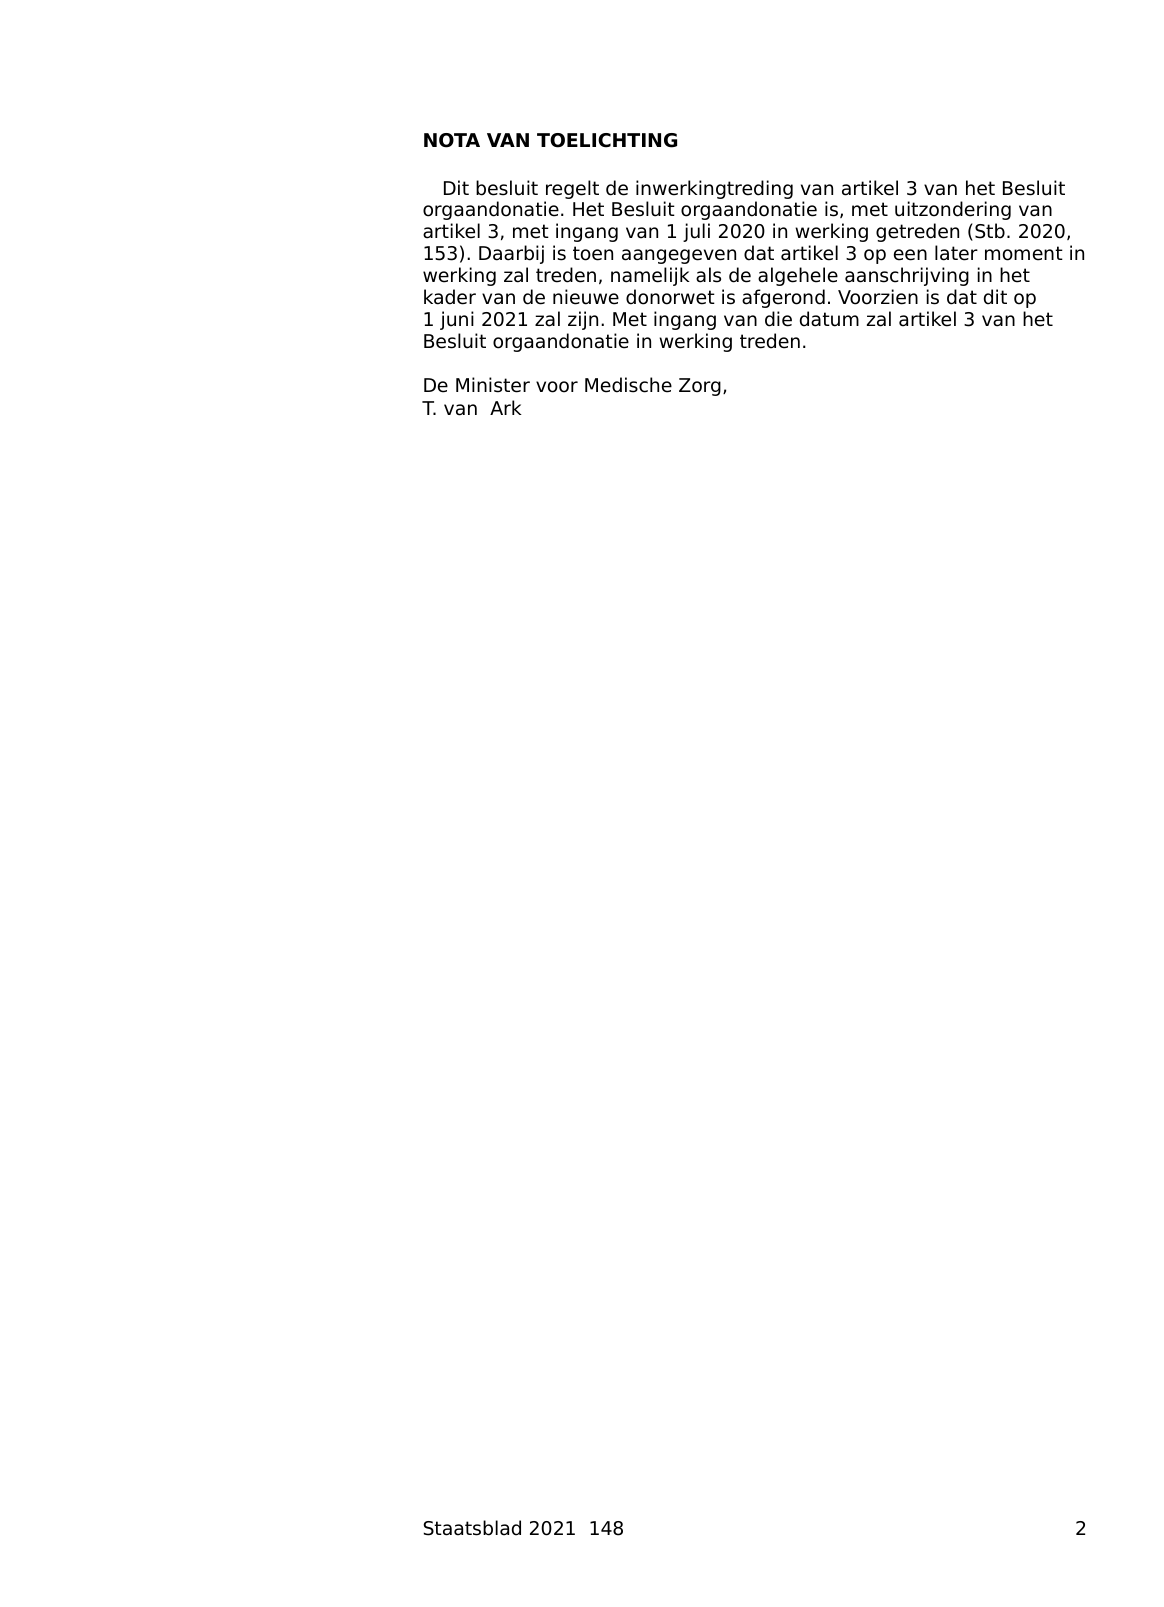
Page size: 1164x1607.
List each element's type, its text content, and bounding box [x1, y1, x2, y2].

text Dit besluit regelt de inwerkingtreding van artikel 3 van het Besluit orgaandonatie. Het Besluit orgaandonatie is, met uitzondering van artikel 3, met ingang van 1 juli 2020 in werking getreden (Stb. 2020, 153). Daarbij is toen aangegeven dat artikel 3 op een later moment in werking zal treden, namelijk als de algehele aanschrijving in het kader van de nieuwe donorwet is afgerond. Voorzien is dat dit op 1 juni 2021 zal zijn. Met ingang van die datum zal artikel 3 van het Besluit orgaandonatie in werking treden. [422, 177, 1087, 353]
subtitle NOTA VAN TOELICHTING [422, 130, 1087, 152]
text De Minister voor Medische Zorg, T. van Ark [422, 375, 1087, 419]
